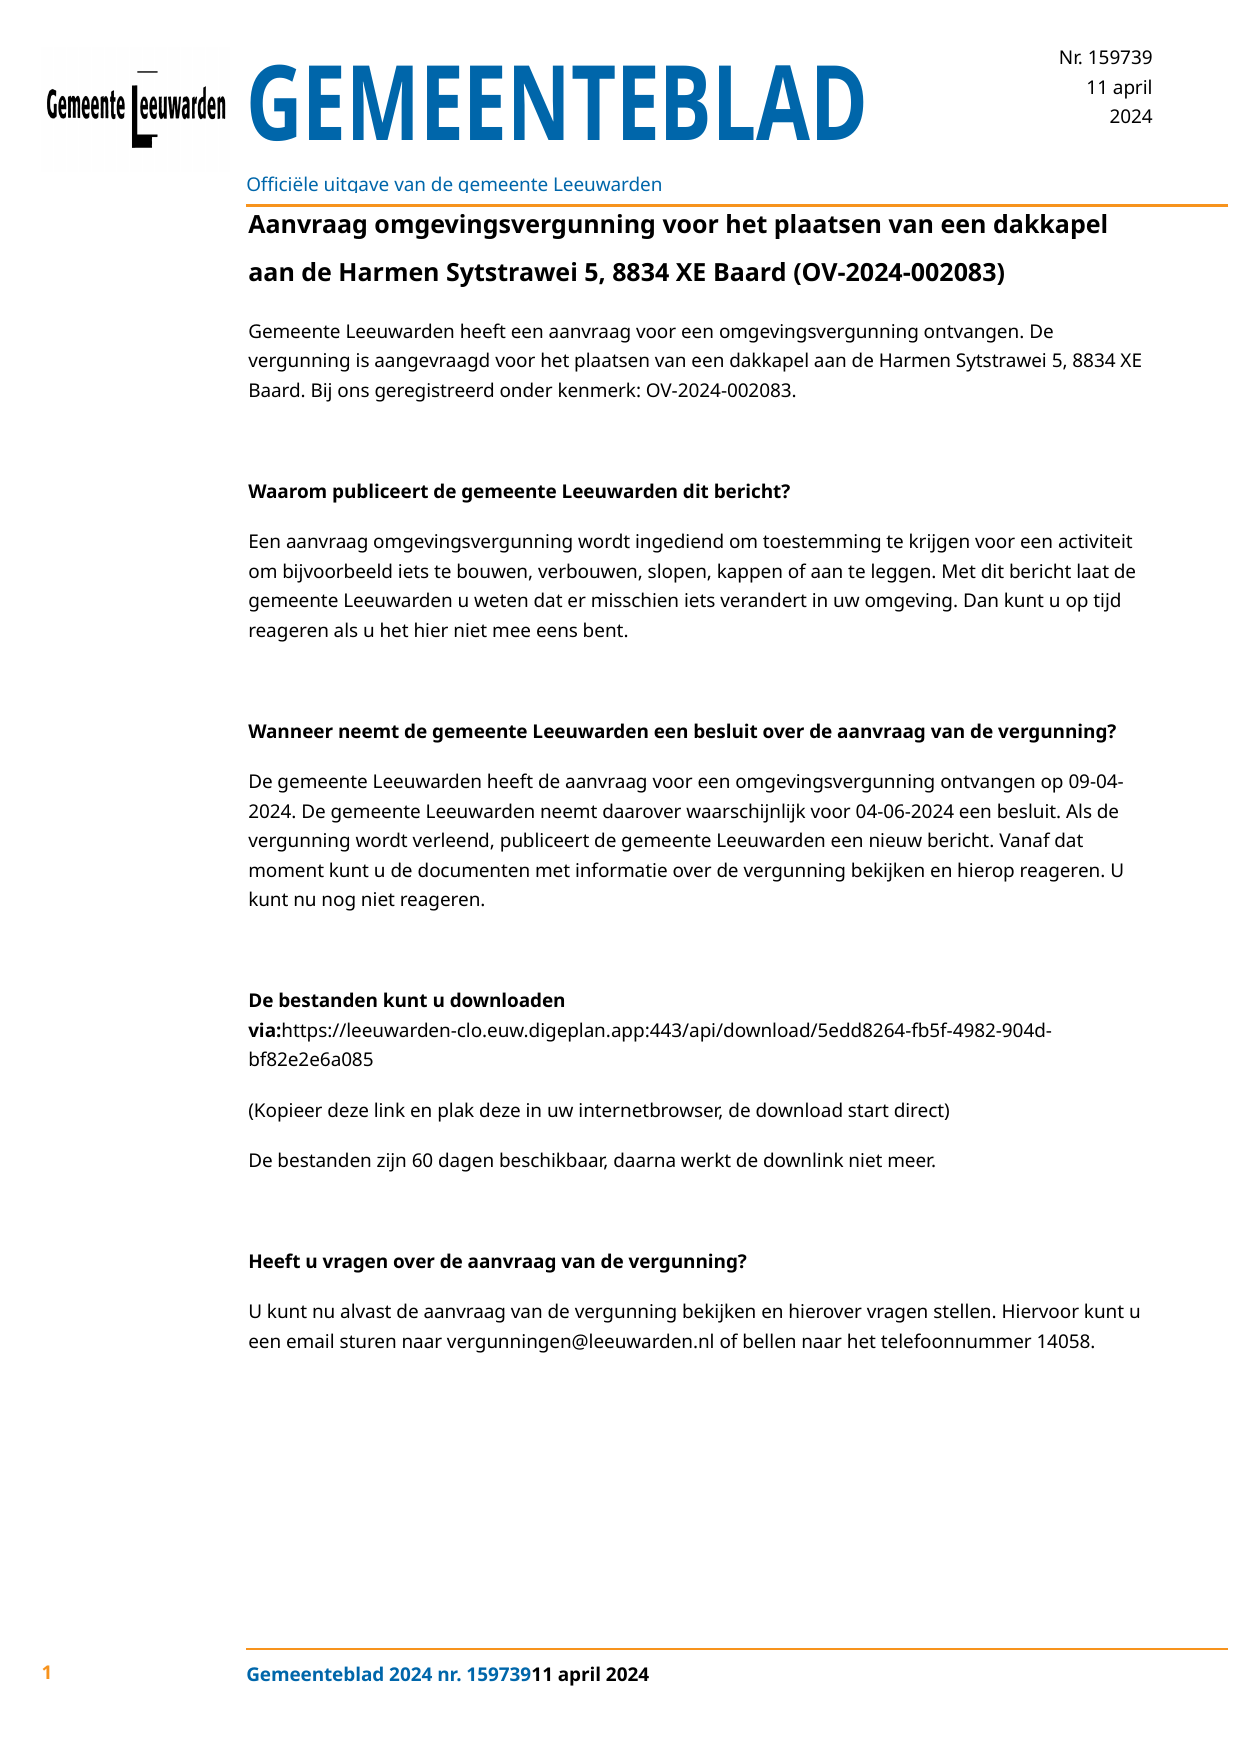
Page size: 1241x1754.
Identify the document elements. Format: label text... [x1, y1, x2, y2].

text Wanneer neemt de gemeente Leeuwarden een besluit over de aanvraag van de vergunning? [248, 718, 1152, 744]
text (Kopieer deze link en plak deze in uw internetbrowser, de download start direct) [248, 1097, 1152, 1123]
text De bestanden zijn 60 dagen beschikbaar, daarna werkt de downlink niet meer. [248, 1147, 1152, 1173]
text De gemeente Leeuwarden heeft de aanvraag voor een omgevingsvergunning ontvangen op 09-04-2024. De gemeente Leeuwarden neemt daarover waarschijnlijk voor 04-06-2024 een besluit. Als de vergunning wordt verleend, publiceert de gemeente Leeuwarden een nieuw bericht. Vanaf dat moment kunt u de documenten met informatie over de vergunning bekijken en hierop reageren. U kunt nu nog niet reageren. [248, 768, 1152, 912]
text De bestanden kunt u downloaden via:https://leeuwarden-clo.euw.digeplan.app:443/api/download/5edd8264-fb5f-4982-904d-bf82e2e6a085 [248, 987, 1152, 1072]
text U kunt nu alvast de aanvraag van de vergunning bekijken en hierover vragen stellen. Hiervoor kunt u een email sturen naar vergunningen@leeuwarden.nl of bellen naar het telefoonnummer 14058. [248, 1299, 1152, 1354]
text Gemeente Leeuwarden heeft een aanvraag voor een omgevingsvergunning ontvangen. De vergunning is aangevraagd voor het plaatsen van een dakkapel aan de Harmen Sytstrawei 5, 8834 XE Baard. Bij ons geregistreerd onder kenmerk: OV-2024-002083. [248, 318, 1152, 403]
text Waarom publiceert de gemeente Leeuwarden dit bericht? [248, 478, 1152, 504]
text Heeft u vragen over de aanvraag van de vergunning? [248, 1248, 1152, 1274]
text Een aanvraag omgevingsvergunning wordt ingediend om toestemming te krijgen voor een activiteit om bijvoorbeeld iets te bouwen, verbouwen, slopen, kappen of aan te leggen. Met dit bericht laat de gemeente Leeuwarden u weten dat er misschien iets verandert in uw omgeving. Dan kunt u op tijd reageren als u het hier niet mee eens bent. [248, 528, 1152, 643]
picture [41, 47, 231, 172]
text Aanvraag omgevingsvergunning voor het plaatsen van een dakkapel aan de Harmen Sytstrawei 5, 8834 XE Baard (OV-2024-002083) [248, 207, 1152, 288]
